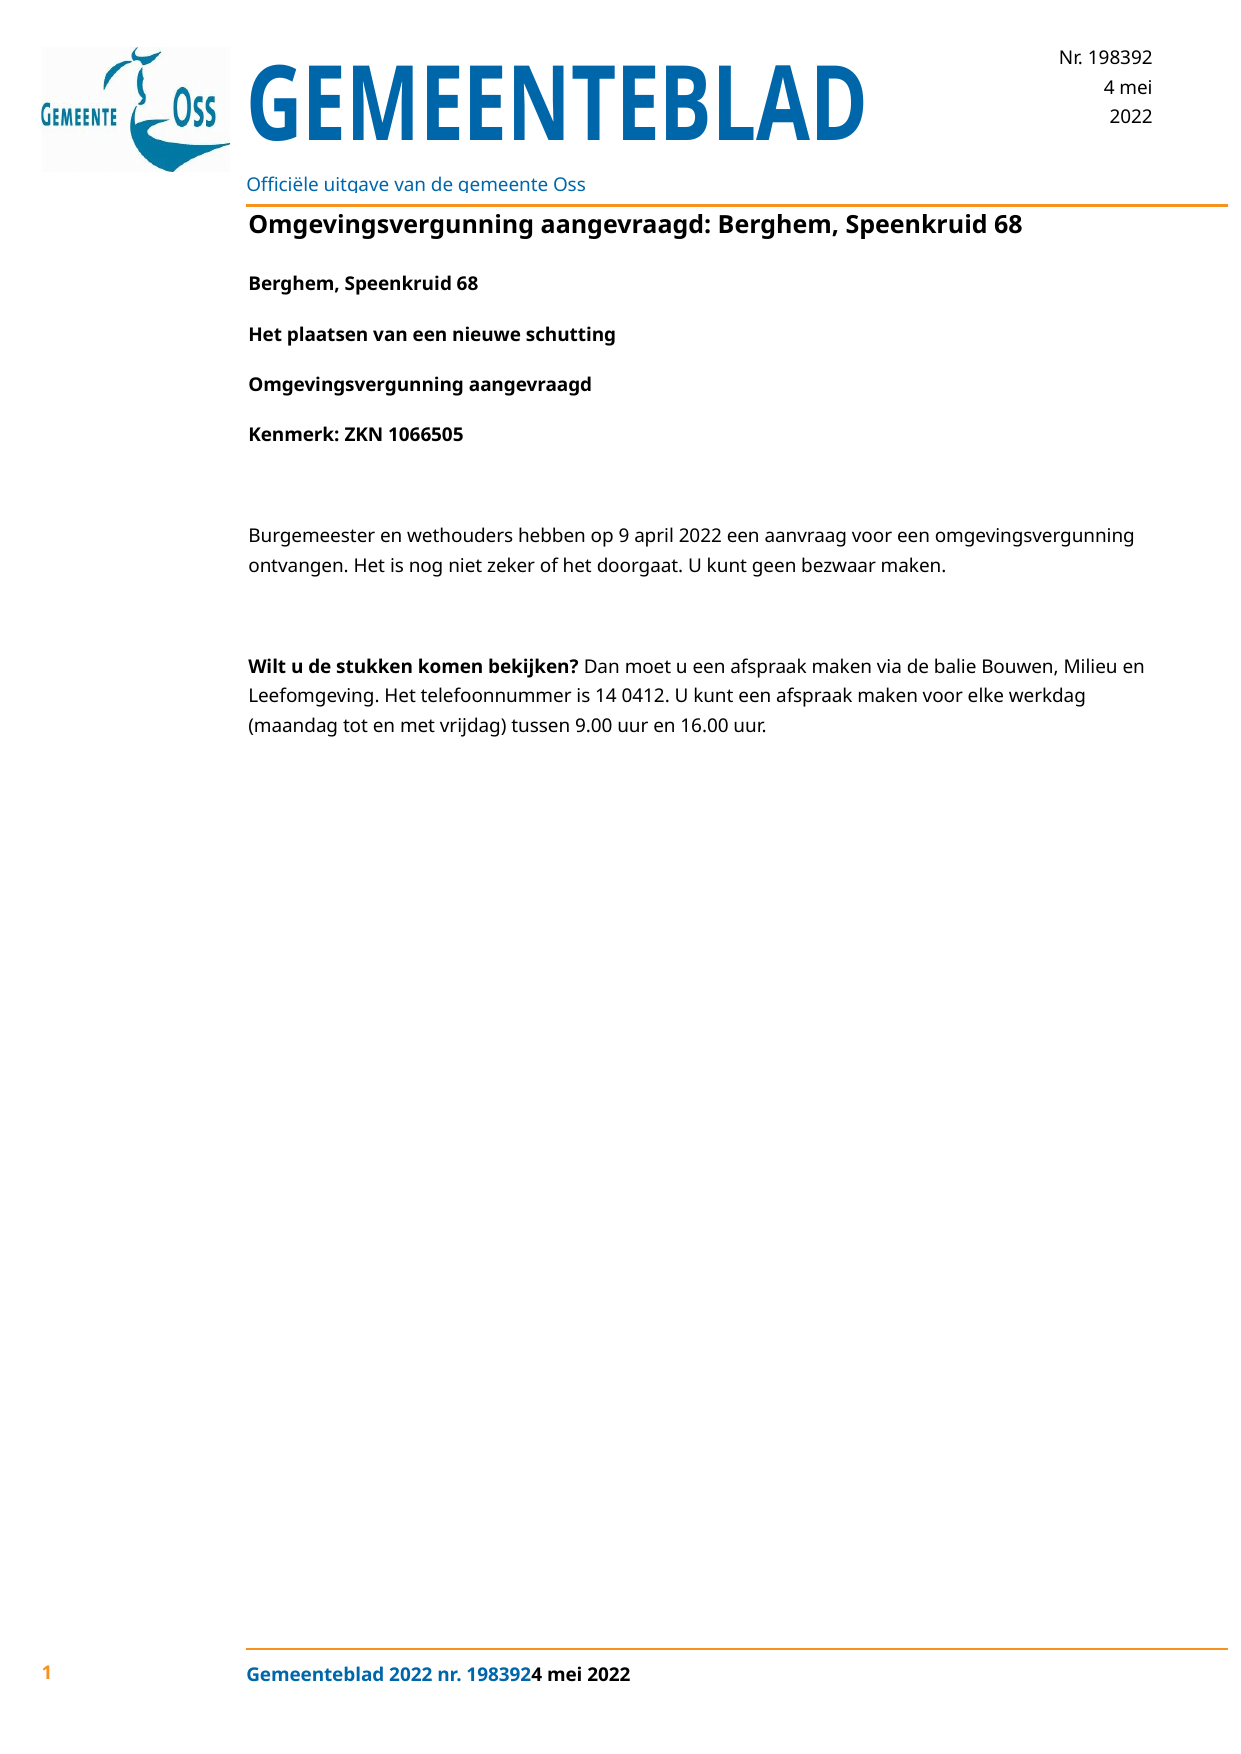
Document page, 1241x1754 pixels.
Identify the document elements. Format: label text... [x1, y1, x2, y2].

text Wilt u de stukken komen bekijken? Dan moet u een afspraak maken via de balie Bouwen, Milieu en Leefomgeving. Het telefoonnummer is 14 0412. U kunt een afspraak maken voor elke werkdag (maandag tot en met vrijdag) tussen 9.00 uur en 16.00 uur. [248, 653, 1152, 738]
text Omgevingsvergunning aangevraagd [248, 371, 1152, 397]
text Omgevingsvergunning aangevraagd: Berghem, Speenkruid 68 [248, 207, 1152, 241]
text Burgemeester en wethouders hebben op 9 april 2022 een aanvraag voor een omgevingsvergunning ontvangen. Het is nog niet zeker of het doorgaat. U kunt geen bezwaar maken. [248, 522, 1152, 578]
text Het plaatsen van een nieuwe schutting [248, 321, 1152, 346]
text Berghem, Speenkruid 68 [248, 270, 1152, 296]
text Kenmerk: ZKN 1066505 [248, 422, 1152, 447]
picture [41, 47, 231, 172]
